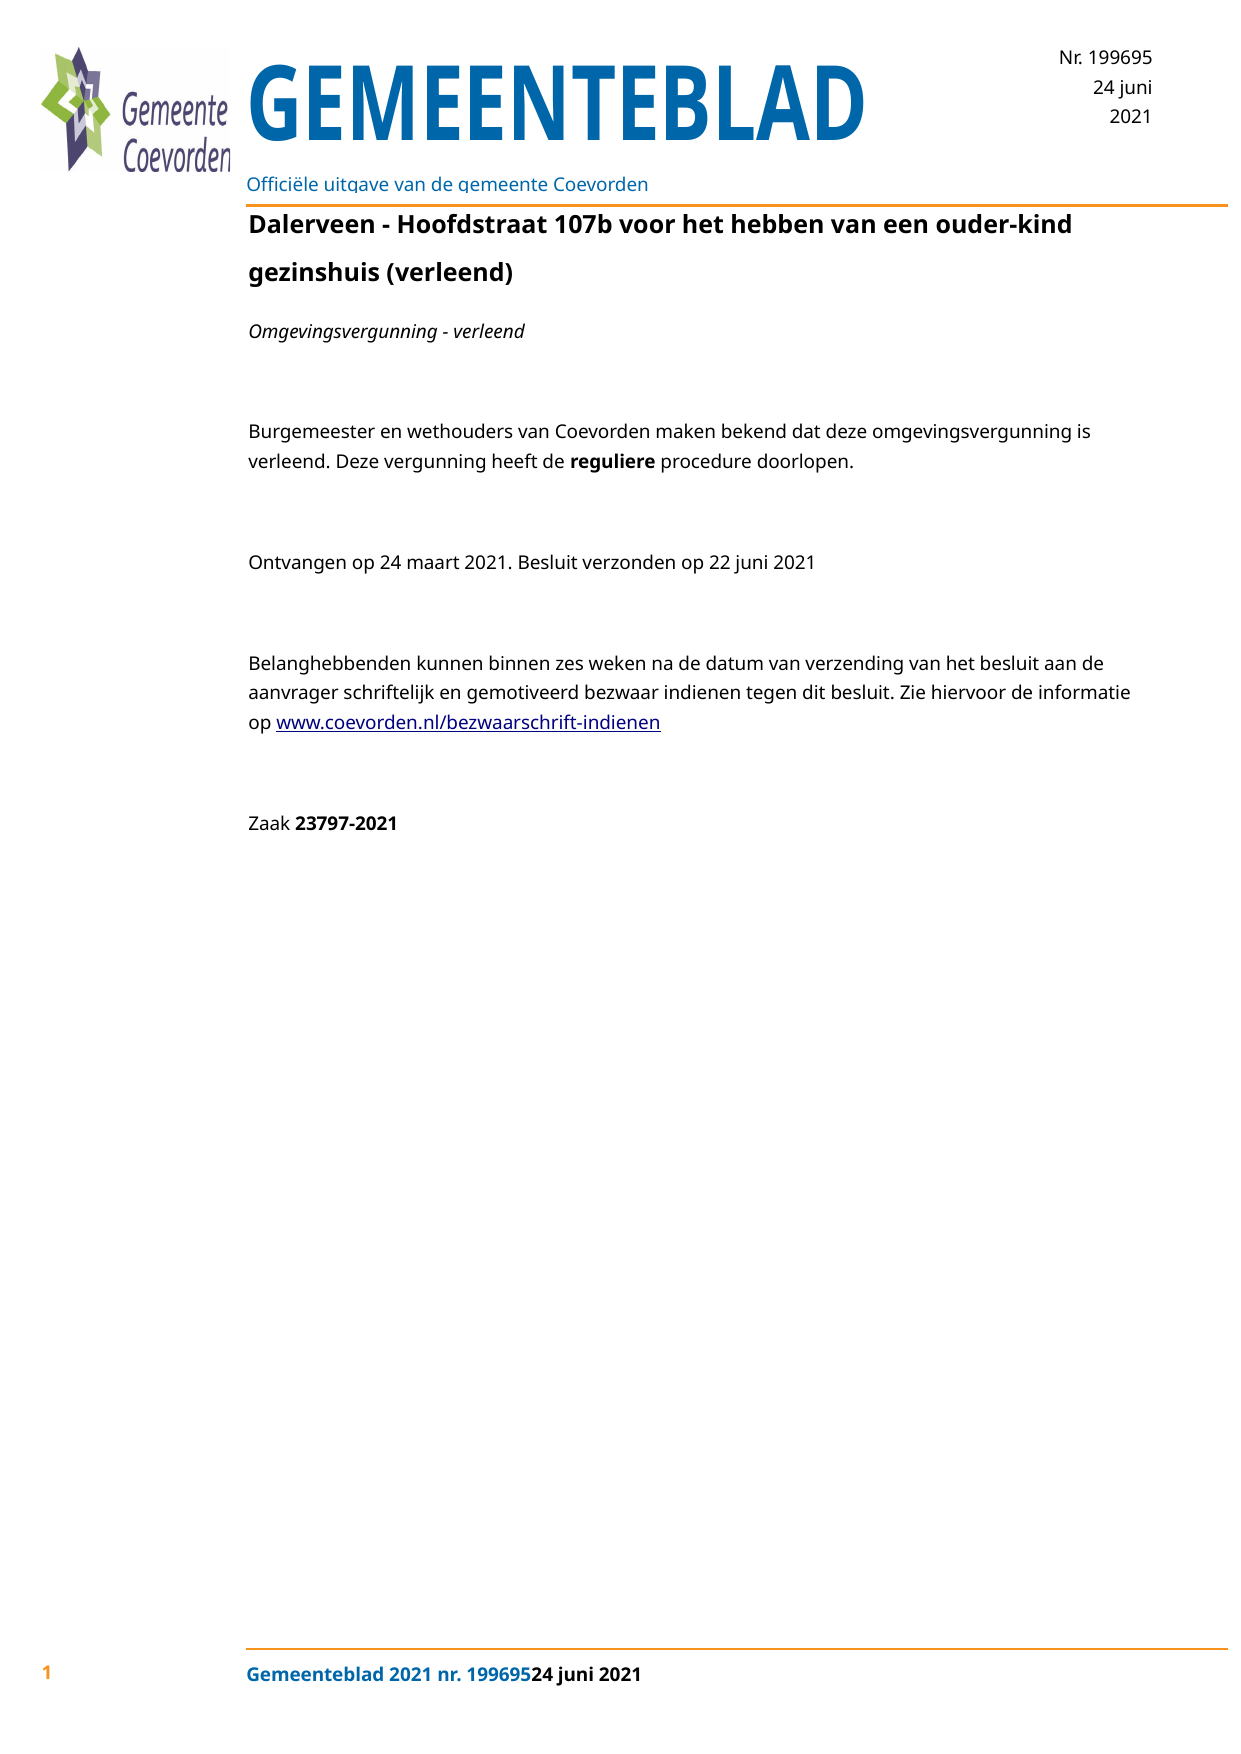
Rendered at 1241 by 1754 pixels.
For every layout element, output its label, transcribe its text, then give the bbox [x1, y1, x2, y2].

text Zaak 23797-2021 [248, 810, 1152, 836]
picture [41, 47, 231, 172]
text Belanghebbenden kunnen binnen zes weken na de datum van verzending van het besluit aan de aanvrager schriftelijk en gemotiveerd bezwaar indienen tegen dit besluit. Zie hiervoor de informatie op www.coevorden.nl/bezwaarschrift-indienen [248, 650, 1152, 735]
text Ontvangen op 24 maart 2021. Besluit verzonden op 22 juni 2021 [248, 549, 1152, 575]
text Burgemeester en wethouders van Coevorden maken bekend dat deze omgevingsvergunning is verleend. Deze vergunning heeft de reguliere procedure doorlopen. [248, 419, 1152, 474]
text Omgevingsvergunning - verleend [248, 318, 1152, 344]
text Dalerveen - Hoofdstraat 107b voor het hebben van een ouder-kind gezinshuis (verleend) [248, 207, 1152, 288]
